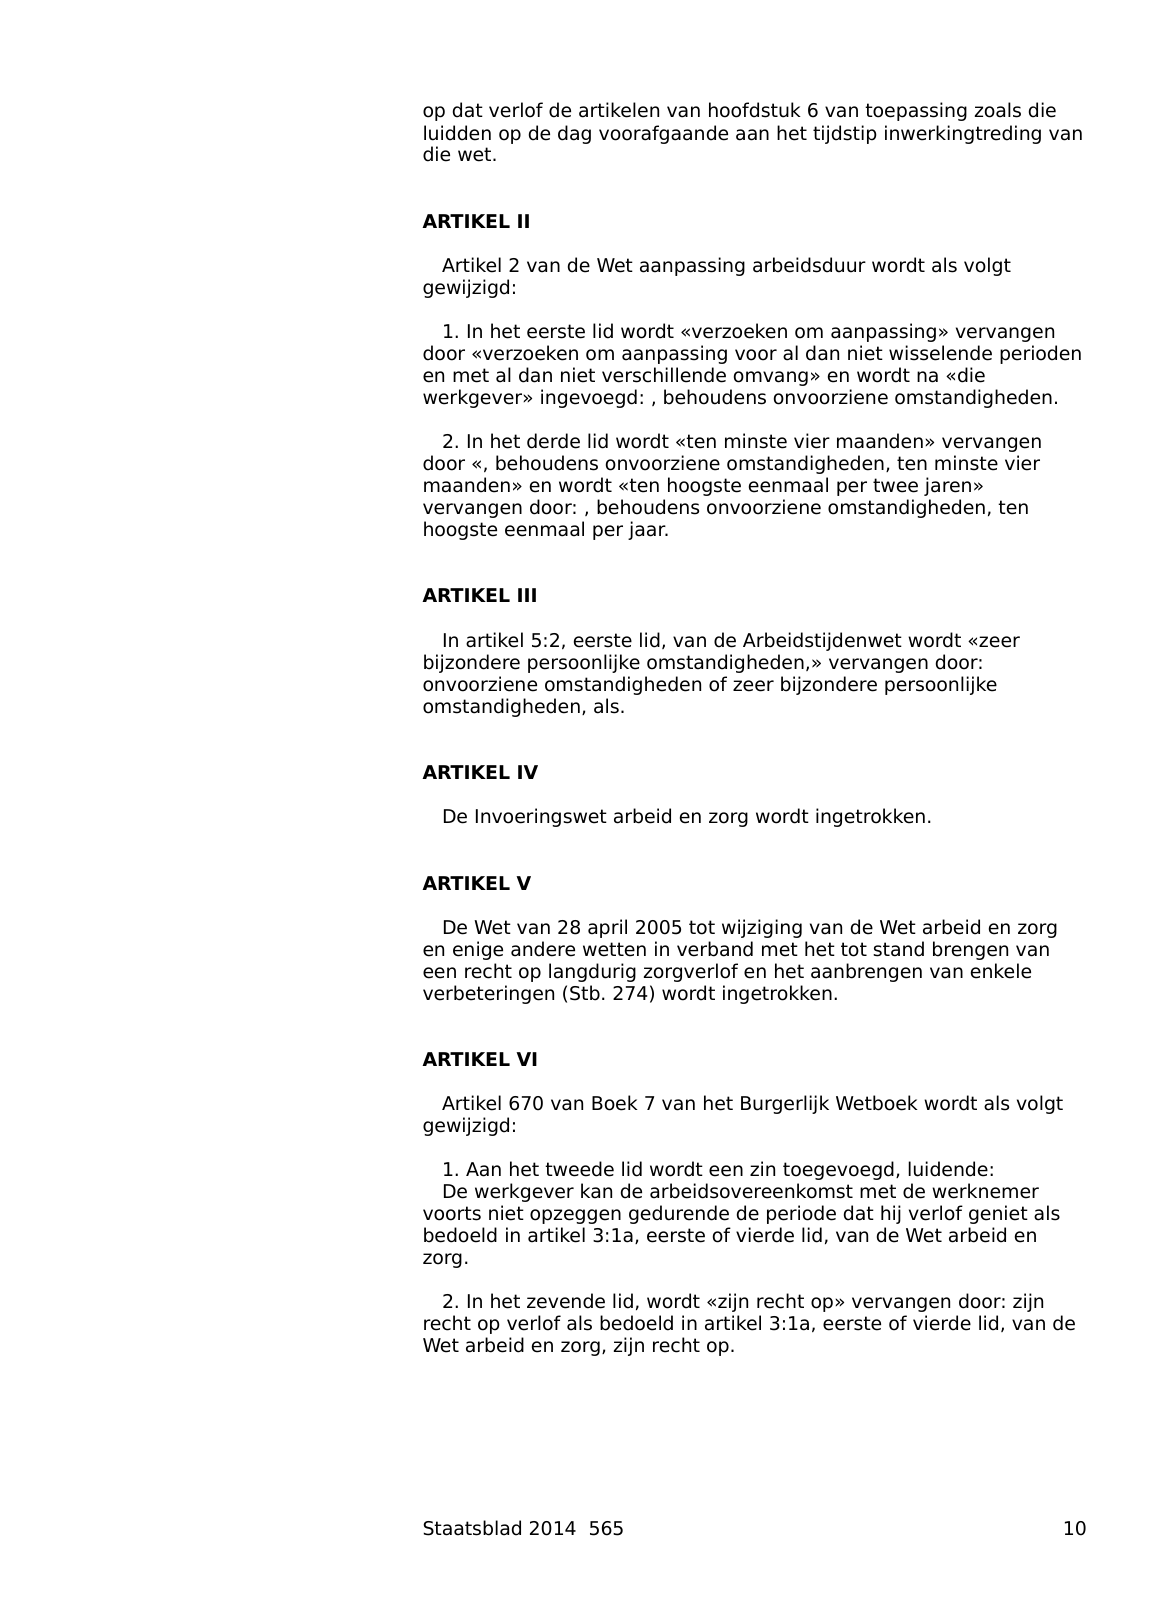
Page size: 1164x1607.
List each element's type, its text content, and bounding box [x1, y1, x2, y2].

text Artikel 670 van Boek 7 van het Burgerlijk Wetboek wordt als volgt gewijzigd: [422, 1093, 1087, 1137]
subtitle ARTIKEL II [422, 211, 1087, 233]
subtitle ARTIKEL VI [422, 1049, 1087, 1071]
subtitle ARTIKEL III [422, 585, 1087, 607]
text De werkgever kan de arbeidsovereenkomst met de werknemer voorts niet opzeggen gedurende de periode dat hij verlof geniet als bedoeld in artikel 3:1a, eerste of vierde lid, van de Wet arbeid en zorg. [422, 1181, 1087, 1269]
text Artikel 2 van de Wet aanpassing arbeidsduur wordt als volgt gewijzigd: [422, 255, 1087, 299]
text 2. In het zevende lid, wordt «zijn recht op» vervangen door: zijn recht op verlof als bedoeld in artikel 3:1a, eerste of vierde lid, van de Wet arbeid en zorg, zijn recht op. [422, 1291, 1087, 1357]
text 1. In het eerste lid wordt «verzoeken om aanpassing» vervangen door «verzoeken om aanpassing voor al dan niet wisselende perioden en met al dan niet verschillende omvang» en wordt na «die werkgever» ingevoegd: , behoudens onvoorziene omstandigheden. [422, 321, 1087, 409]
subtitle ARTIKEL IV [422, 762, 1087, 784]
text In artikel 5:2, eerste lid, van de Arbeidstijdenwet wordt «zeer bijzondere persoonlijke omstandigheden,» vervangen door: onvoorziene omstandigheden of zeer bijzondere persoonlijke omstandigheden, als. [422, 629, 1087, 717]
text De Invoeringswet arbeid en zorg wordt ingetrokken. [422, 806, 1087, 828]
subtitle ARTIKEL V [422, 872, 1087, 894]
text op dat verlof de artikelen van hoofdstuk 6 van toepassing zoals die luidden op de dag voorafgaande aan het tijdstip inwerkingtreding van die wet. [422, 100, 1087, 166]
text 2. In het derde lid wordt «ten minste vier maanden» vervangen door «, behoudens onvoorziene omstandigheden, ten minste vier maanden» en wordt «ten hoogste eenmaal per twee jaren» vervangen door: , behoudens onvoorziene omstandigheden, ten hoogste eenmaal per jaar. [422, 431, 1087, 541]
text De Wet van 28 april 2005 tot wijziging van de Wet arbeid en zorg en enige andere wetten in verband met het tot stand brengen van een recht op langdurig zorgverlof en het aanbrengen van enkele verbeteringen (Stb. 274) wordt ingetrokken. [422, 917, 1087, 1004]
text 1. Aan het tweede lid wordt een zin toegevoegd, luidende: [422, 1159, 1087, 1181]
